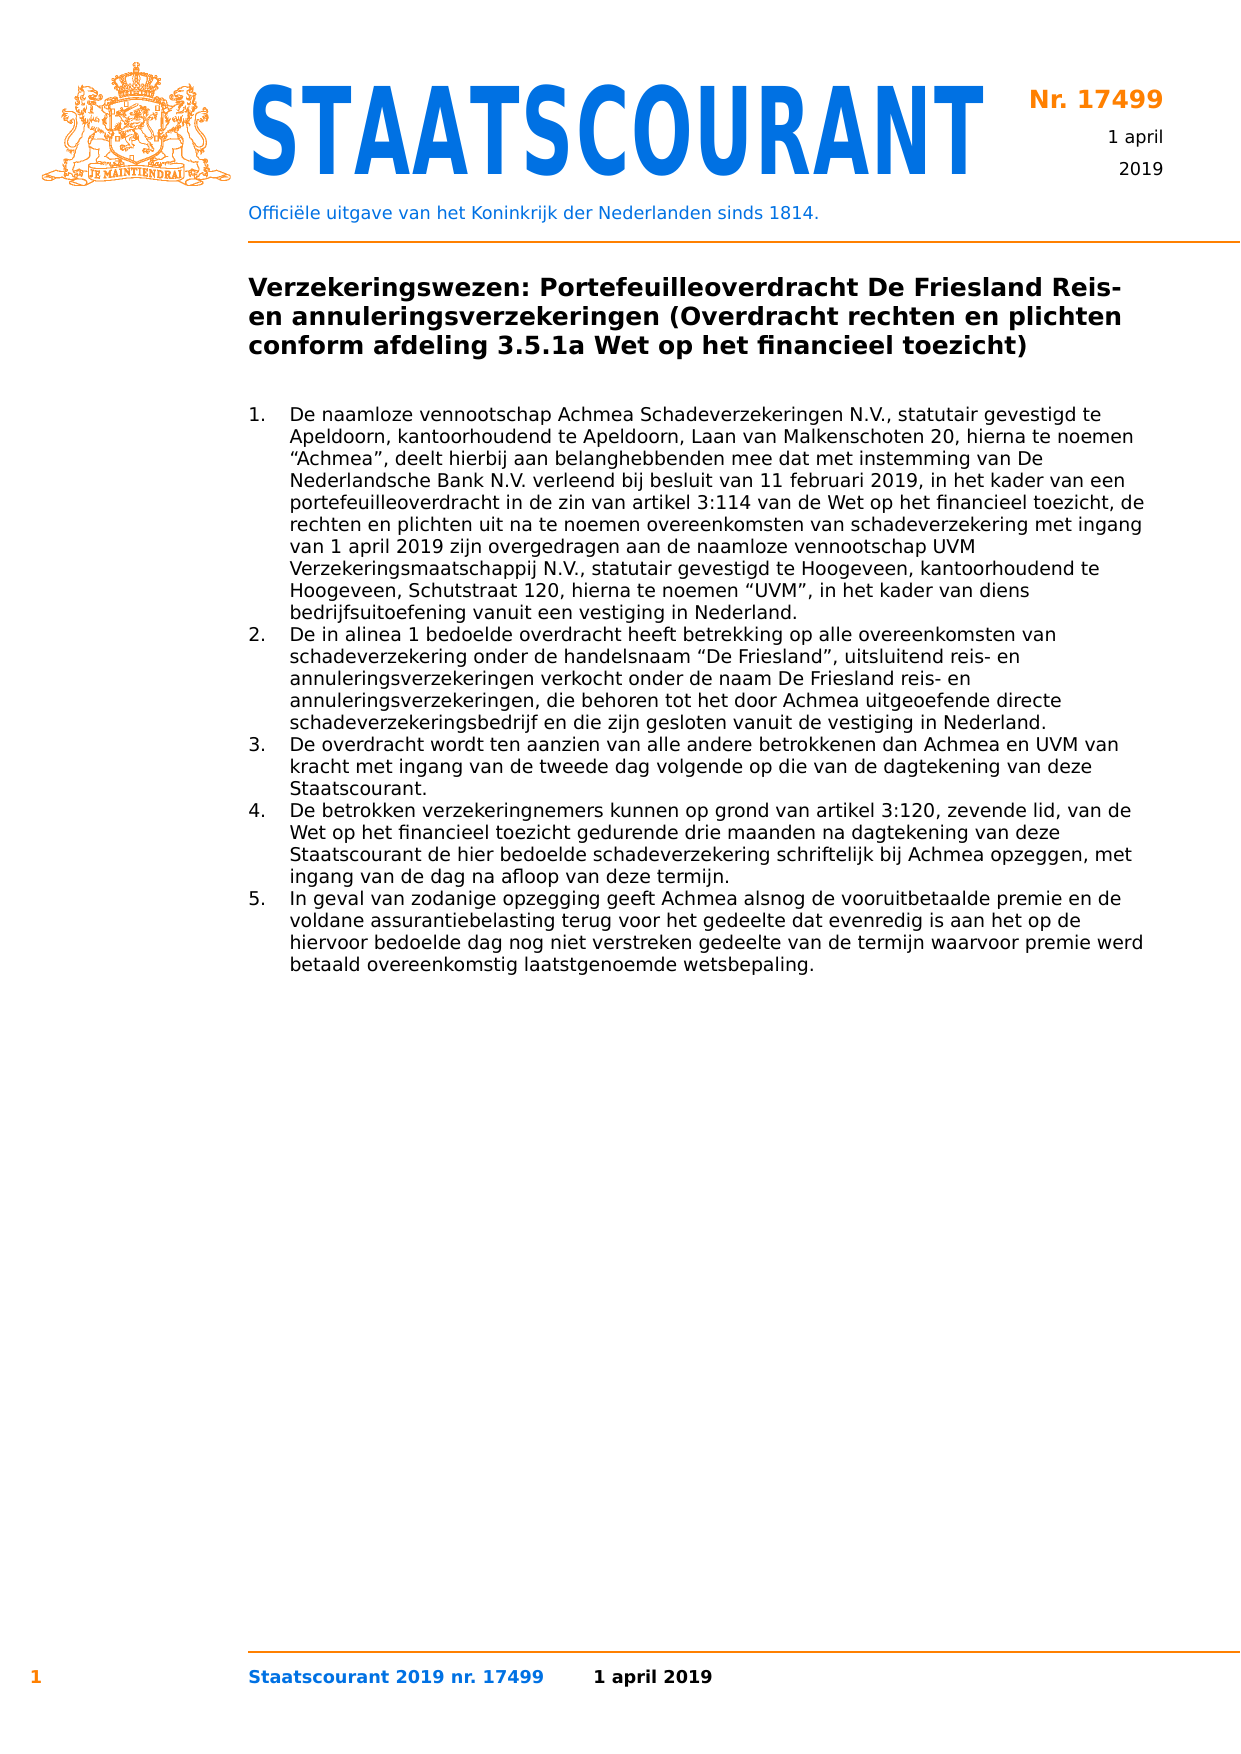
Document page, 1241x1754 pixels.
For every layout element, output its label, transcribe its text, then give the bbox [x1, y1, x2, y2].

table_cell 2019 [998, 153, 1240, 203]
text 1. De naamloze vennootschap Achmea Schadeverzekeringen N.V., statutair gevestigd te Apeldoorn, kantoorhoudend te Apeldoorn, Laan van Malkenschoten 20, hierna te noemen “Achmea”, deelt hierbij aan belanghebbenden mee dat met instemming van De Nederlandsche Bank N.V. verleend bij besluit van 11 februari 2019, in het kader van een portefeuilleoverdracht in de zin van artikel 3:114 van de Wet op het financieel toezicht, de rechten en plichten uit na te noemen overeenkomsten van schadeverzekering met ingang van 1 april 2019 zijn overgedragen aan de naamloze vennootschap UVM Verzekeringsmaatschappij N.V., statutair gevestigd te Hoogeveen, kantoorhoudend te Hoogeveen, Schutstraat 120, hierna te noemen “UVM”, in het kader van diens bedrijfsuitoefening vanuit een vestiging in Nederland. [248, 404, 1163, 624]
picture [41, 62, 231, 186]
text 3. De overdracht wordt ten aanzien van alle andere betrokkenen dan Achmea en UVM van kracht met ingang van de tweede dag volgende op die van de dagtekening van deze Staatscourant. [248, 734, 1163, 800]
table_cell Officiële uitgave van het Koninkrijk der Nederlanden sinds 1814. [248, 203, 1240, 241]
subtitle Verzekeringswezen: Portefeuilleoverdracht De Friesland Reis- en annuleringsverzekeringen (Overdracht rechten en plichten conform afdeling 3.5.1a Wet op het financieel toezicht) [248, 273, 1163, 361]
table_cell 1 april [998, 121, 1240, 153]
table_header Nr. 17499 [998, 62, 1240, 121]
table_header [25, 62, 248, 241]
text 4. De betrokken verzekeringnemers kunnen op grond van artikel 3:120, zevende lid, van de Wet op het financieel toezicht gedurende drie maanden na dagtekening van deze Staatscourant de hier bedoelde schadeverzekering schriftelijk bij Achmea opzeggen, met ingang van de dag na afloop van deze termijn. [248, 800, 1163, 888]
text 5. In geval van zodanige opzegging geeft Achmea alsnog de vooruitbetaalde premie en de voldane assurantiebelasting terug voor het gedeelte dat evenredig is aan het op de hiervoor bedoelde dag nog niet verstreken gedeelte van de termijn waarvoor premie werd betaald overeenkomstig laatstgenoemde wetsbepaling. [248, 888, 1163, 976]
text 2. De in alinea 1 bedoelde overdracht heeft betrekking op alle overeenkomsten van schadeverzekering onder de handelsnaam “De Friesland”, uitsluitend reis- en annuleringsverzekeringen verkocht onder de naam De Friesland reis- en annuleringsverzekeringen, die behoren tot het door Achmea uitgeoefende directe schadeverzekeringsbedrijf en die zijn gesloten vanuit de vestiging in Nederland. [248, 624, 1163, 734]
table_header STAATSCOURANT [248, 62, 998, 203]
